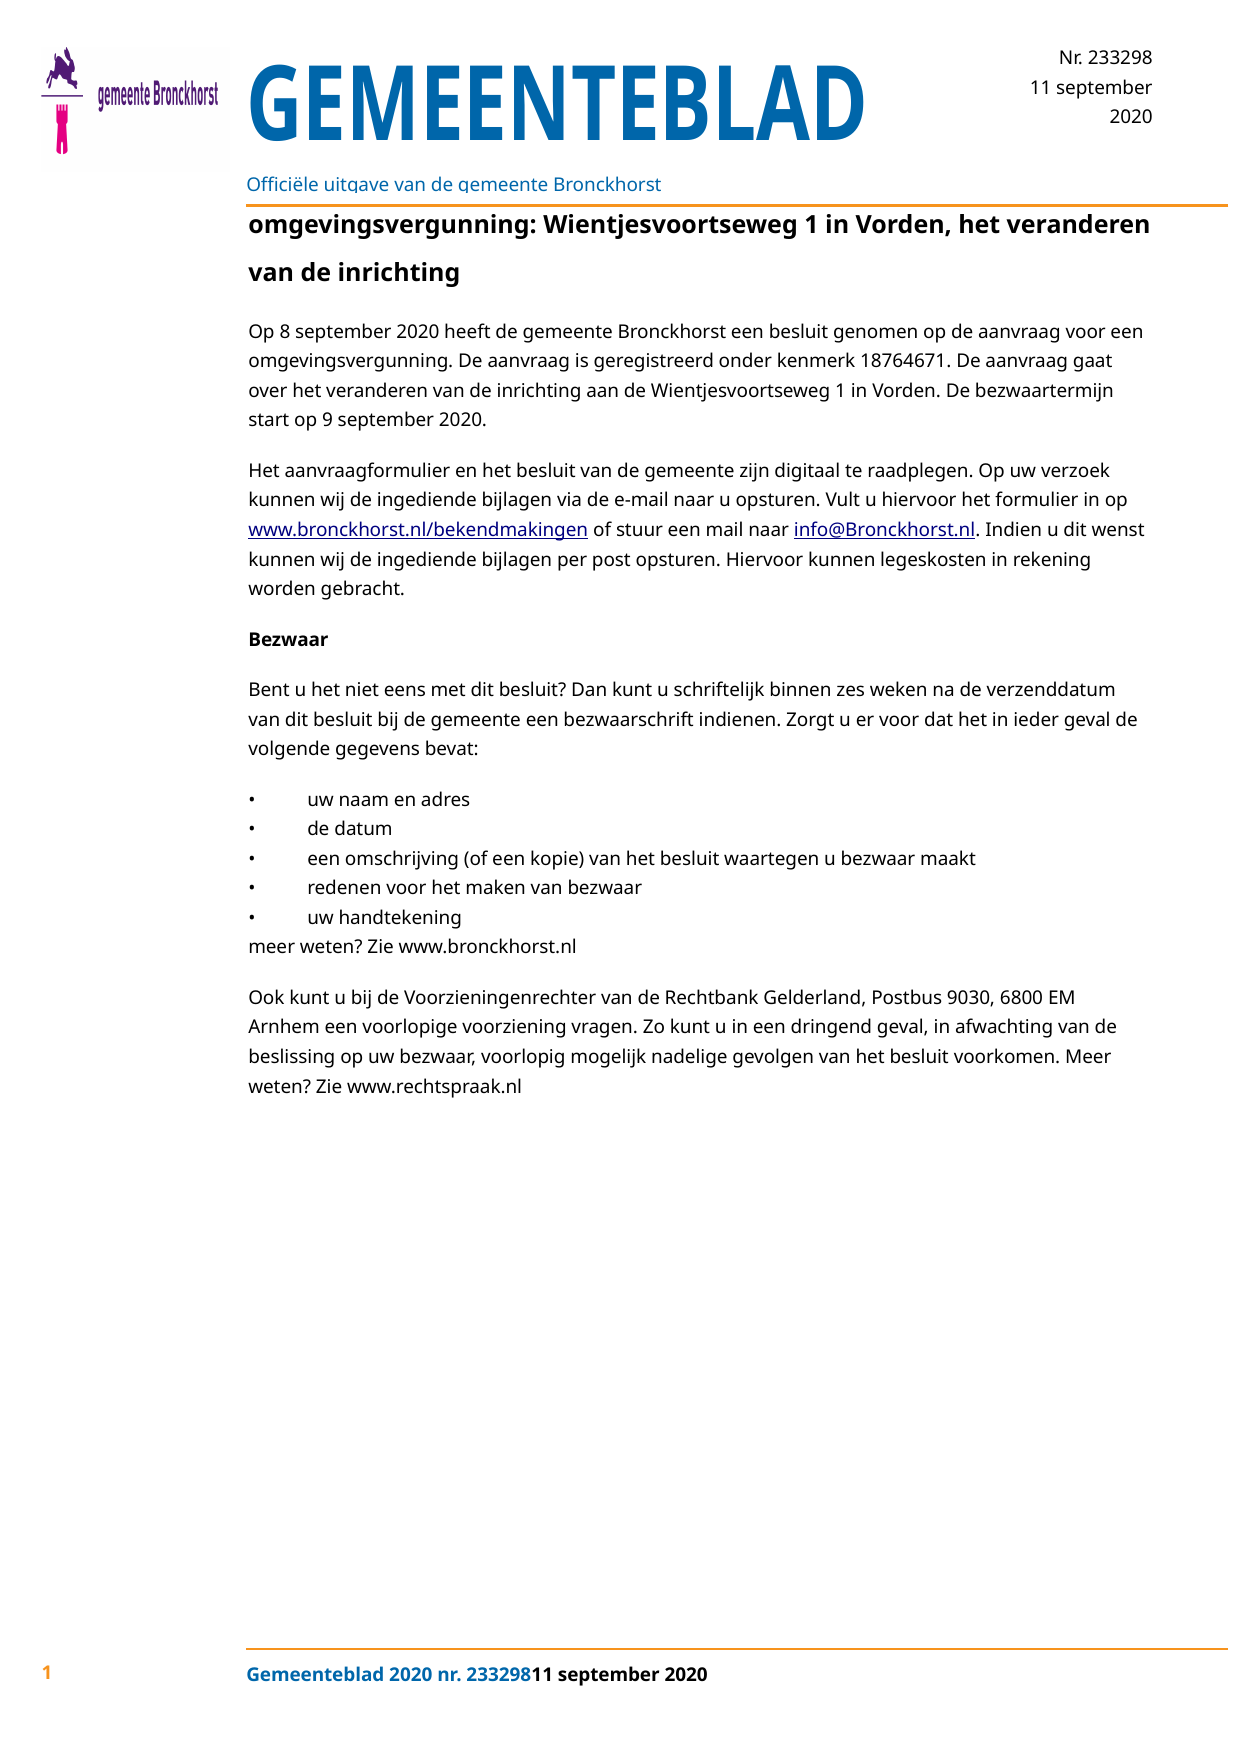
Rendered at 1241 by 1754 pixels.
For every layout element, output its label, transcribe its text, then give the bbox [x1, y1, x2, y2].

text Bent u het niet eens met dit besluit? Dan kunt u schriftelijk binnen zes weken na de verzenddatum van dit besluit bij de gemeente een bezwaarschrift indienen. Zorgt u er voor dat het in ieder geval de volgende gegevens bevat: [248, 676, 1152, 761]
text Ook kunt u bij de Voorzieningenrechter van de Rechtbank Gelderland, Postbus 9030, 6800 EM Arnhem een voorlopige voorziening vragen. Zo kunt u in een dringend geval, in afwachting van de beslissing op uw bezwaar, voorlopig mogelijk nadelige gevolgen van het besluit voorkomen. Meer weten? Zie www.rechtspraak.nl [248, 984, 1152, 1099]
text meer weten? Zie www.bronckhorst.nl [248, 934, 1152, 959]
text Bezwaar [248, 626, 1152, 652]
text omgevingsvergunning: Wientjesvoortseweg 1 in Vorden, het veranderen van de inrichting [248, 207, 1152, 288]
list de datum [248, 815, 1152, 841]
list redenen voor het maken van bezwaar [248, 874, 1152, 900]
list uw naam en adres [248, 786, 1152, 812]
picture [41, 47, 231, 172]
text Op 8 september 2020 heeft de gemeente Bronckhorst een besluit genomen op de aanvraag voor een omgevingsvergunning. De aanvraag is geregistreerd onder kenmerk 18764671. De aanvraag gaat over het veranderen van de inrichting aan de Wientjesvoortseweg 1 in Vorden. De bezwaartermijn start op 9 september 2020. [248, 318, 1152, 432]
list een omschrijving (of een kopie) van het besluit waartegen u bezwaar maakt [248, 845, 1152, 871]
text Het aanvraagformulier en het besluit van de gemeente zijn digitaal te raadplegen. Op uw verzoek kunnen wij de ingediende bijlagen via de e-mail naar u opsturen. Vult u hiervoor het formulier in op www.bronckhorst.nl/bekendmakingen of stuur een mail naar info@Bronckhorst.nl. Indien u dit wenst kunnen wij de ingediende bijlagen per post opsturen. Hiervoor kunnen legeskosten in rekening worden gebracht. [248, 457, 1152, 601]
list uw handtekening [248, 904, 1152, 930]
